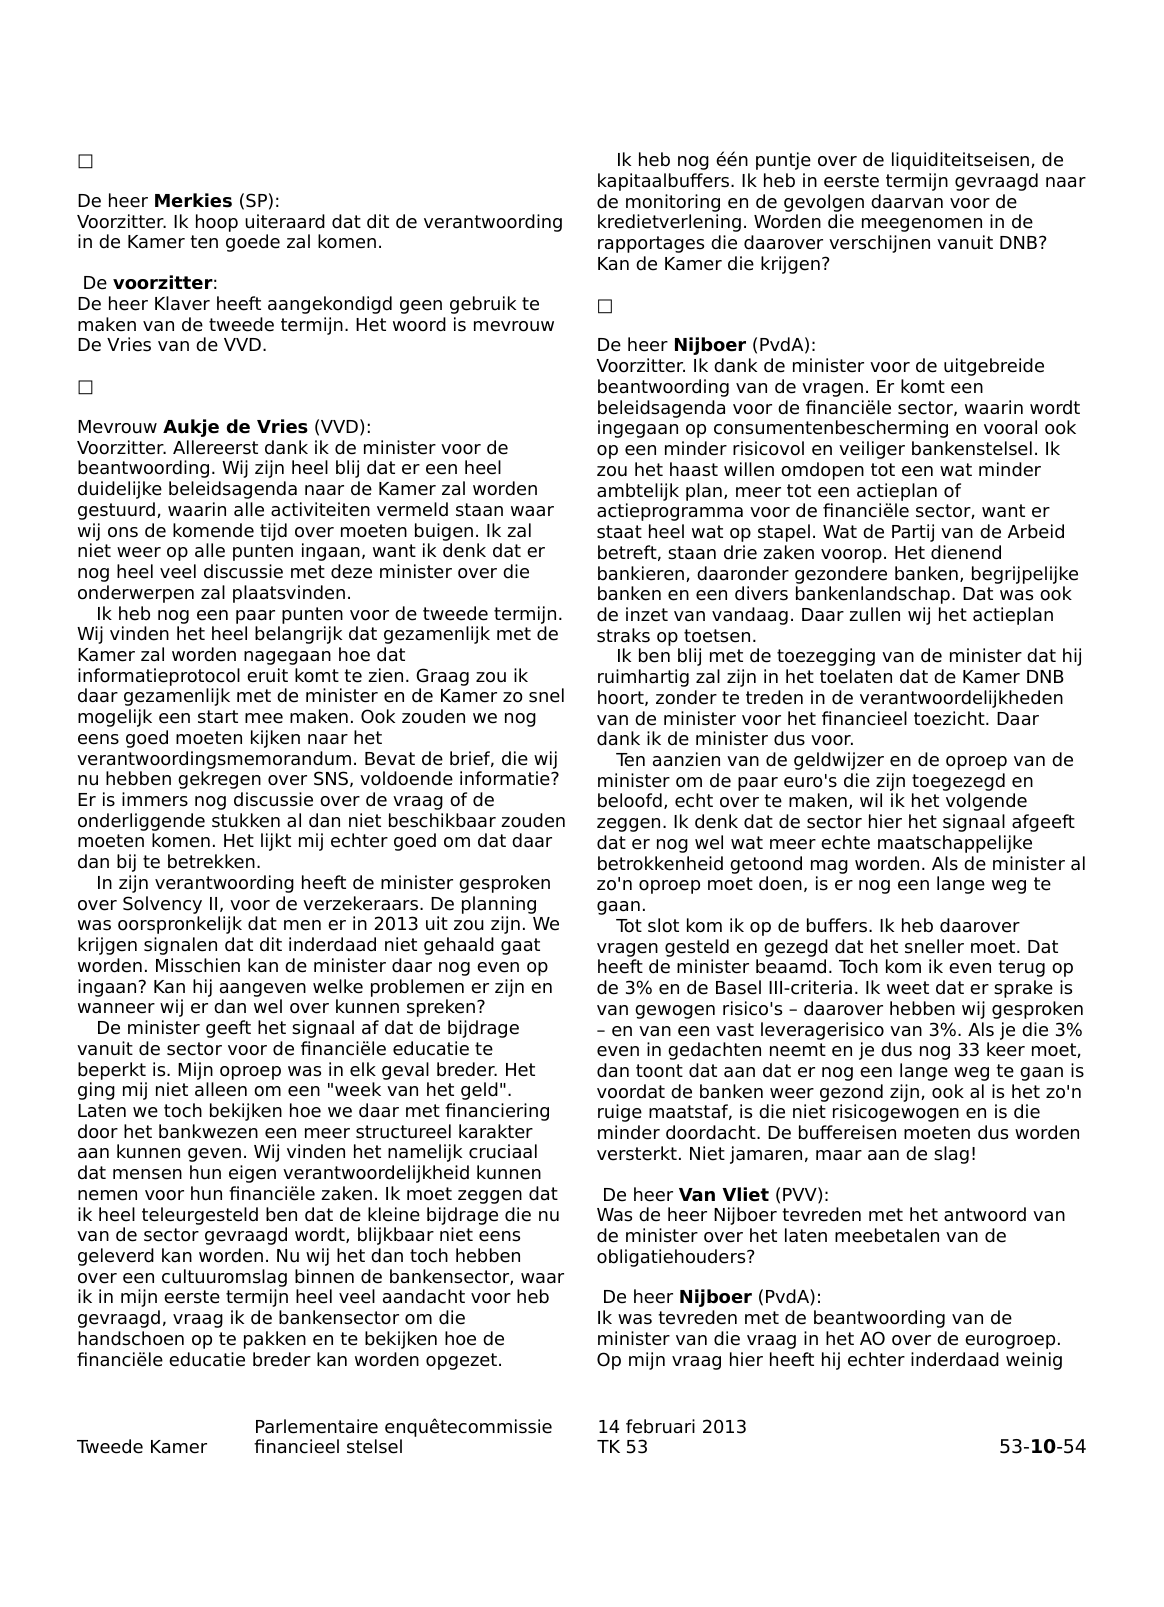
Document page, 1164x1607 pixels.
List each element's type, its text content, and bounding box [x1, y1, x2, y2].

text Voorzitter. Ik hoop uiteraard dat dit de verantwoording in de Kamer ten goede zal komen. [77, 212, 567, 253]
text Ik heb nog een paar punten voor de tweede termijn. Wij vinden het heel belangrijk dat gezamenlijk met de Kamer zal worden nagegaan hoe dat informatieprotocol eruit komt te zien. Graag zou ik daar gezamenlijk met de minister en de Kamer zo snel mogelijk een start mee maken. Ook zouden we nog eens goed moeten kijken naar het verantwoordingsmemorandum. Bevat de brief, die wij nu hebben gekregen over SNS, voldoende informatie? Er is immers nog discussie over de vraag of de onderliggende stukken al dan niet beschikbaar zouden moeten komen. Het lijkt mij echter goed om dat daar dan bij te betrekken. [77, 603, 567, 873]
text Mevrouw Aukje de Vries (VVD): [77, 417, 567, 437]
text □ [77, 150, 567, 171]
text Was de heer Nijboer tevreden met het antwoord van de minister over het laten meebetalen van de obligatiehouders? [596, 1205, 1087, 1267]
text De heer Van Vliet (PVV): [596, 1184, 1087, 1205]
text De heer Nijboer (PvdA): [596, 335, 1087, 356]
text Ik heb nog één puntje over de liquiditeitseisen, de kapitaalbuffers. Ik heb in eerste termijn gevraagd naar de monitoring en de gevolgen daarvan voor de kredietverlening. Worden die meegenomen in de rapportages die daarover verschijnen vanuit DNB? Kan de Kamer die krijgen? [596, 150, 1087, 274]
text De heer Merkies (SP): [77, 191, 567, 212]
text De heer Klaver heeft aangekondigd geen gebruik te maken van de tweede termijn. Het woord is mevrouw De Vries van de VVD. [77, 294, 567, 356]
text □ [596, 294, 1087, 315]
text Voorzitter. Ik dank de minister voor de uitgebreide beantwoording van de vragen. Er komt een beleidsagenda voor de financiële sector, waarin wordt ingegaan op consumentenbescherming en vooral ook op een minder risicovol en veiliger bankenstelsel. Ik zou het haast willen omdopen tot een wat minder ambtelijk plan, meer tot een actieplan of actieprogramma voor de financiële sector, want er staat heel wat op stapel. Wat de Partij van de Arbeid betreft, staan drie zaken voorop. Het dienend bankieren, daaronder gezondere banken, begrijpelijke banken en een divers bankenlandschap. Dat was ook de inzet van vandaag. Daar zullen wij het actieplan straks op toetsen. [596, 356, 1087, 646]
text In zijn verantwoording heeft de minister gesproken over Solvency II, voor de verzekeraars. De planning was oorspronkelijk dat men er in 2013 uit zou zijn. We krijgen signalen dat dit inderdaad niet gehaald gaat worden. Misschien kan de minister daar nog even op ingaan? Kan hij aangeven welke problemen er zijn en wanneer wij er dan wel over kunnen spreken? [77, 873, 567, 1018]
text Ik was tevreden met de beantwoording van de minister van die vraag in het AO over de eurogroep. Op mijn vraag hier heeft hij echter inderdaad weinig [596, 1308, 1087, 1370]
text Tot slot kom ik op de buffers. Ik heb daarover vragen gesteld en gezegd dat het sneller moet. Dat heeft de minister beaamd. Toch kom ik even terug op de 3% en de Basel III-criteria. Ik weet dat er sprake is van gewogen risico's – daarover hebben wij gesproken – en van een vast leveragerisico van 3%. Als je die 3% even in gedachten neemt en je dus nog 33 keer moet, dan toont dat aan dat er nog een lange weg te gaan is voordat de banken weer gezond zijn, ook al is het zo'n ruige maatstaf, is die niet risicogewogen en is die minder doordacht. De buffereisen moeten dus worden versterkt. Niet jamaren, maar aan de slag! [596, 916, 1087, 1164]
text Voorzitter. Allereerst dank ik de minister voor de beantwoording. Wij zijn heel blij dat er een heel duidelijke beleidsagenda naar de Kamer zal worden gestuurd, waarin alle activiteiten vermeld staan waar wij ons de komende tijd over moeten buigen. Ik zal niet weer op alle punten ingaan, want ik denk dat er nog heel veel discussie met deze minister over die onderwerpen zal plaatsvinden. [77, 437, 567, 603]
text Ik ben blij met de toezegging van de minister dat hij ruimhartig zal zijn in het toelaten dat de Kamer DNB hoort, zonder te treden in de verantwoordelijkheden van de minister voor het financieel toezicht. Daar dank ik de minister dus voor. [596, 646, 1087, 750]
text De heer Nijboer (PvdA): [596, 1287, 1087, 1308]
text De voorzitter: [77, 273, 567, 294]
text De minister geeft het signaal af dat de bijdrage vanuit de sector voor de financiële educatie te beperkt is. Mijn oproep was in elk geval breder. Het ging mij niet alleen om een "week van het geld". Laten we toch bekijken hoe we daar met financiering door het bankwezen een meer structureel karakter aan kunnen geven. Wij vinden het namelijk cruciaal dat mensen hun eigen verantwoordelijkheid kunnen nemen voor hun financiële zaken. Ik moet zeggen dat ik heel teleurgesteld ben dat de kleine bijdrage die nu van de sector gevraagd wordt, blijkbaar niet eens geleverd kan worden. Nu wij het dan toch hebben over een cultuuromslag binnen de bankensector, waar ik in mijn eerste termijn heel veel aandacht voor heb gevraagd, vraag ik de bankensector om die handschoen op te pakken en te bekijken hoe de financiële educatie breder kan worden opgezet. [77, 1018, 567, 1370]
text Ten aanzien van de geldwijzer en de oproep van de minister om de paar euro's die zijn toegezegd en beloofd, echt over te maken, wil ik het volgende zeggen. Ik denk dat de sector hier het signaal afgeeft dat er nog wel wat meer echte maatschappelijke betrokkenheid getoond mag worden. Als de minister al zo'n oproep moet doen, is er nog een lange weg te gaan. [596, 750, 1087, 916]
text □ [77, 376, 567, 397]
